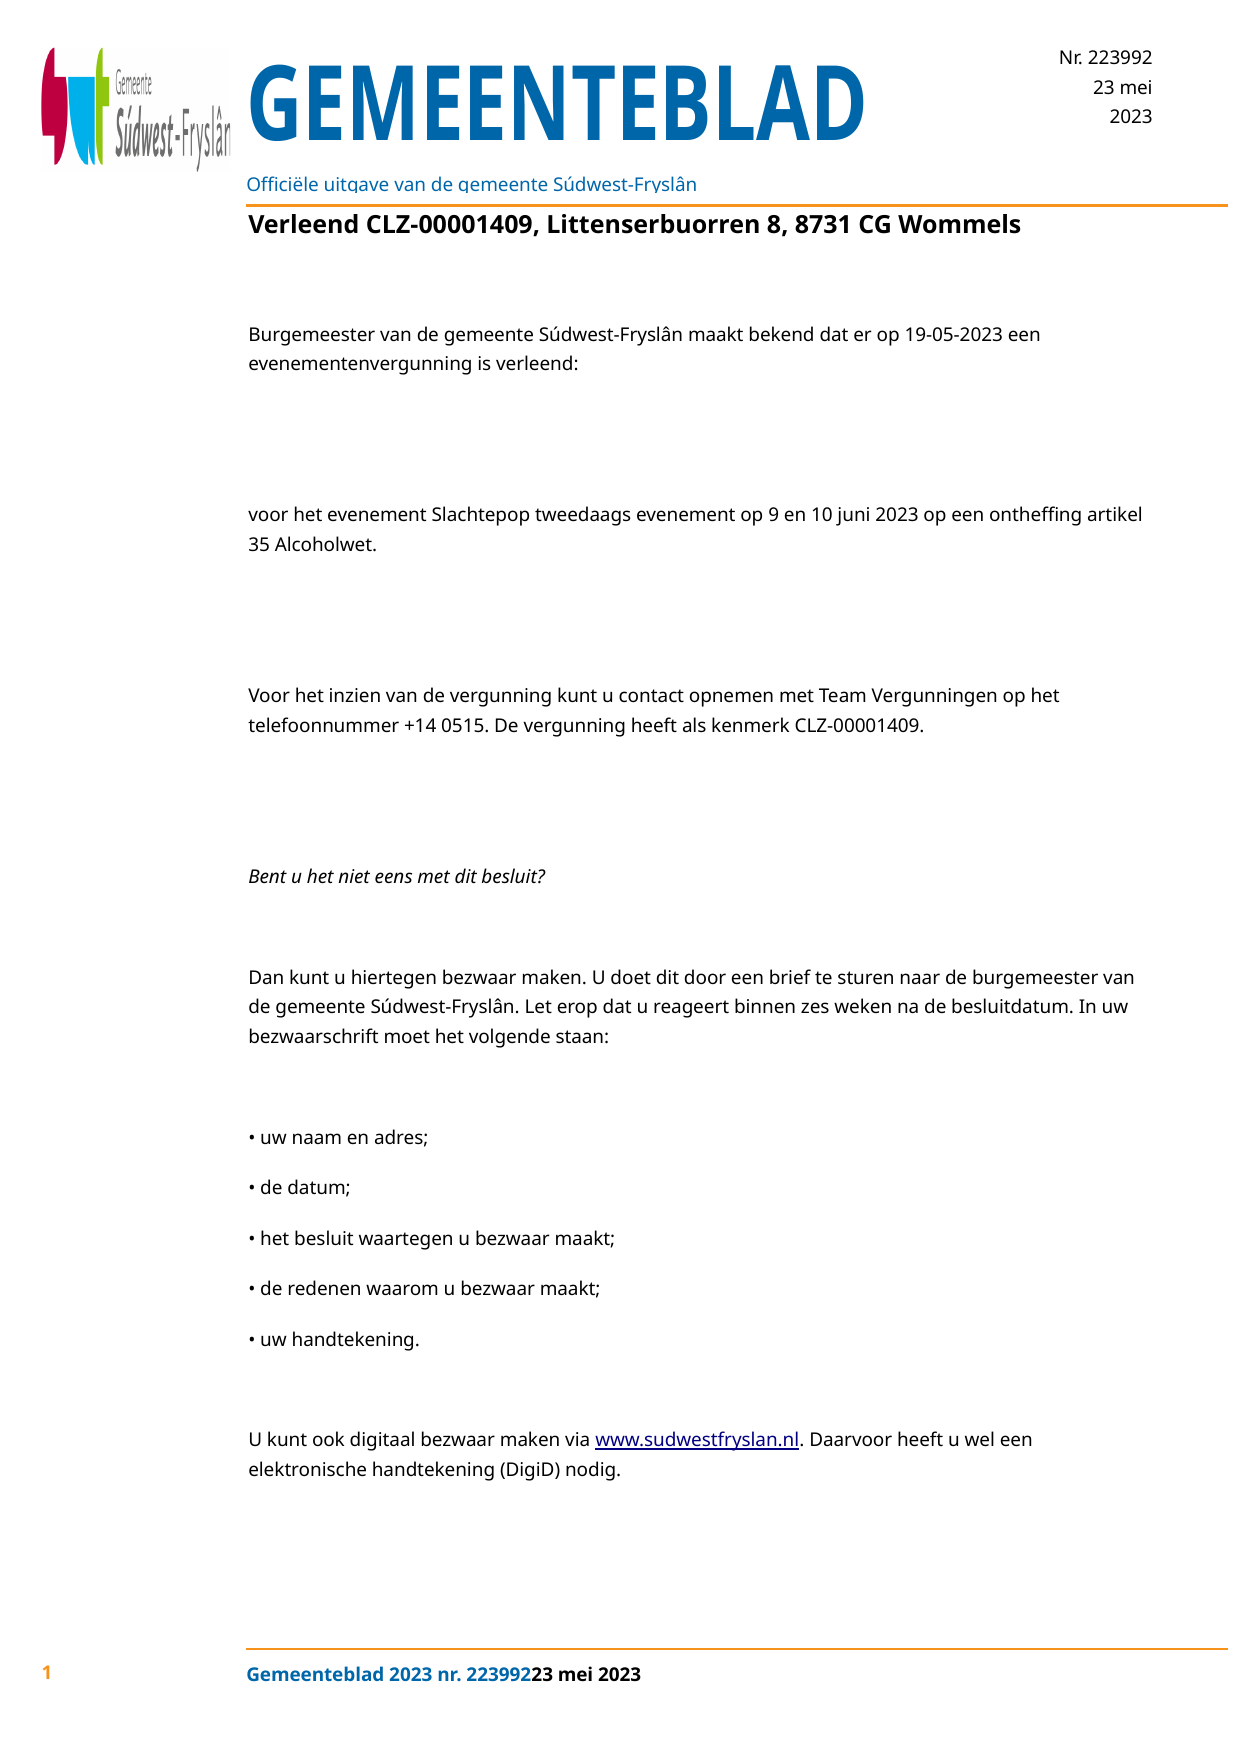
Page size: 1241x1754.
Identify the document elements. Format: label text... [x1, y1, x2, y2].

text Dan kunt u hiertegen bezwaar maken. U doet dit door een brief te sturen naar de burgemeester van de gemeente Súdwest-Fryslân. Let erop dat u reageert binnen zes weken na de besluitdatum. In uw bezwaarschrift moet het volgende staan: [248, 964, 1152, 1049]
text • het besluit waartegen u bezwaar maakt; [248, 1225, 1152, 1251]
text • de datum; [248, 1174, 1152, 1200]
picture [41, 47, 231, 172]
text Voor het inzien van de vergunning kunt u contact opnemen met Team Vergunningen op het telefoonnummer +14 0515. De vergunning heeft als kenmerk CLZ-00001409. [248, 682, 1152, 738]
text • de redenen waarom u bezwaar maakt; [248, 1275, 1152, 1301]
text Burgemeester van de gemeente Súdwest-Fryslân maakt bekend dat er op 19-05-2023 een evenementenvergunning is verleend: [248, 321, 1152, 376]
text U kunt ook digitaal bezwaar maken via www.sudwestfryslan.nl. Daarvoor heeft u wel een elektronische handtekening (DigiD) nodig. [248, 1427, 1152, 1482]
text Verleend CLZ-00001409, Littenserbuorren 8, 8731 CG Wommels [248, 207, 1152, 241]
text voor het evenement Slachtepop tweedaags evenement op 9 en 10 juni 2023 op een ontheffing artikel 35 Alcoholwet. [248, 502, 1152, 557]
text • uw naam en adres; [248, 1124, 1152, 1150]
text • uw handtekening. [248, 1326, 1152, 1351]
text Bent u het niet eens met dit besluit? [248, 863, 1152, 889]
